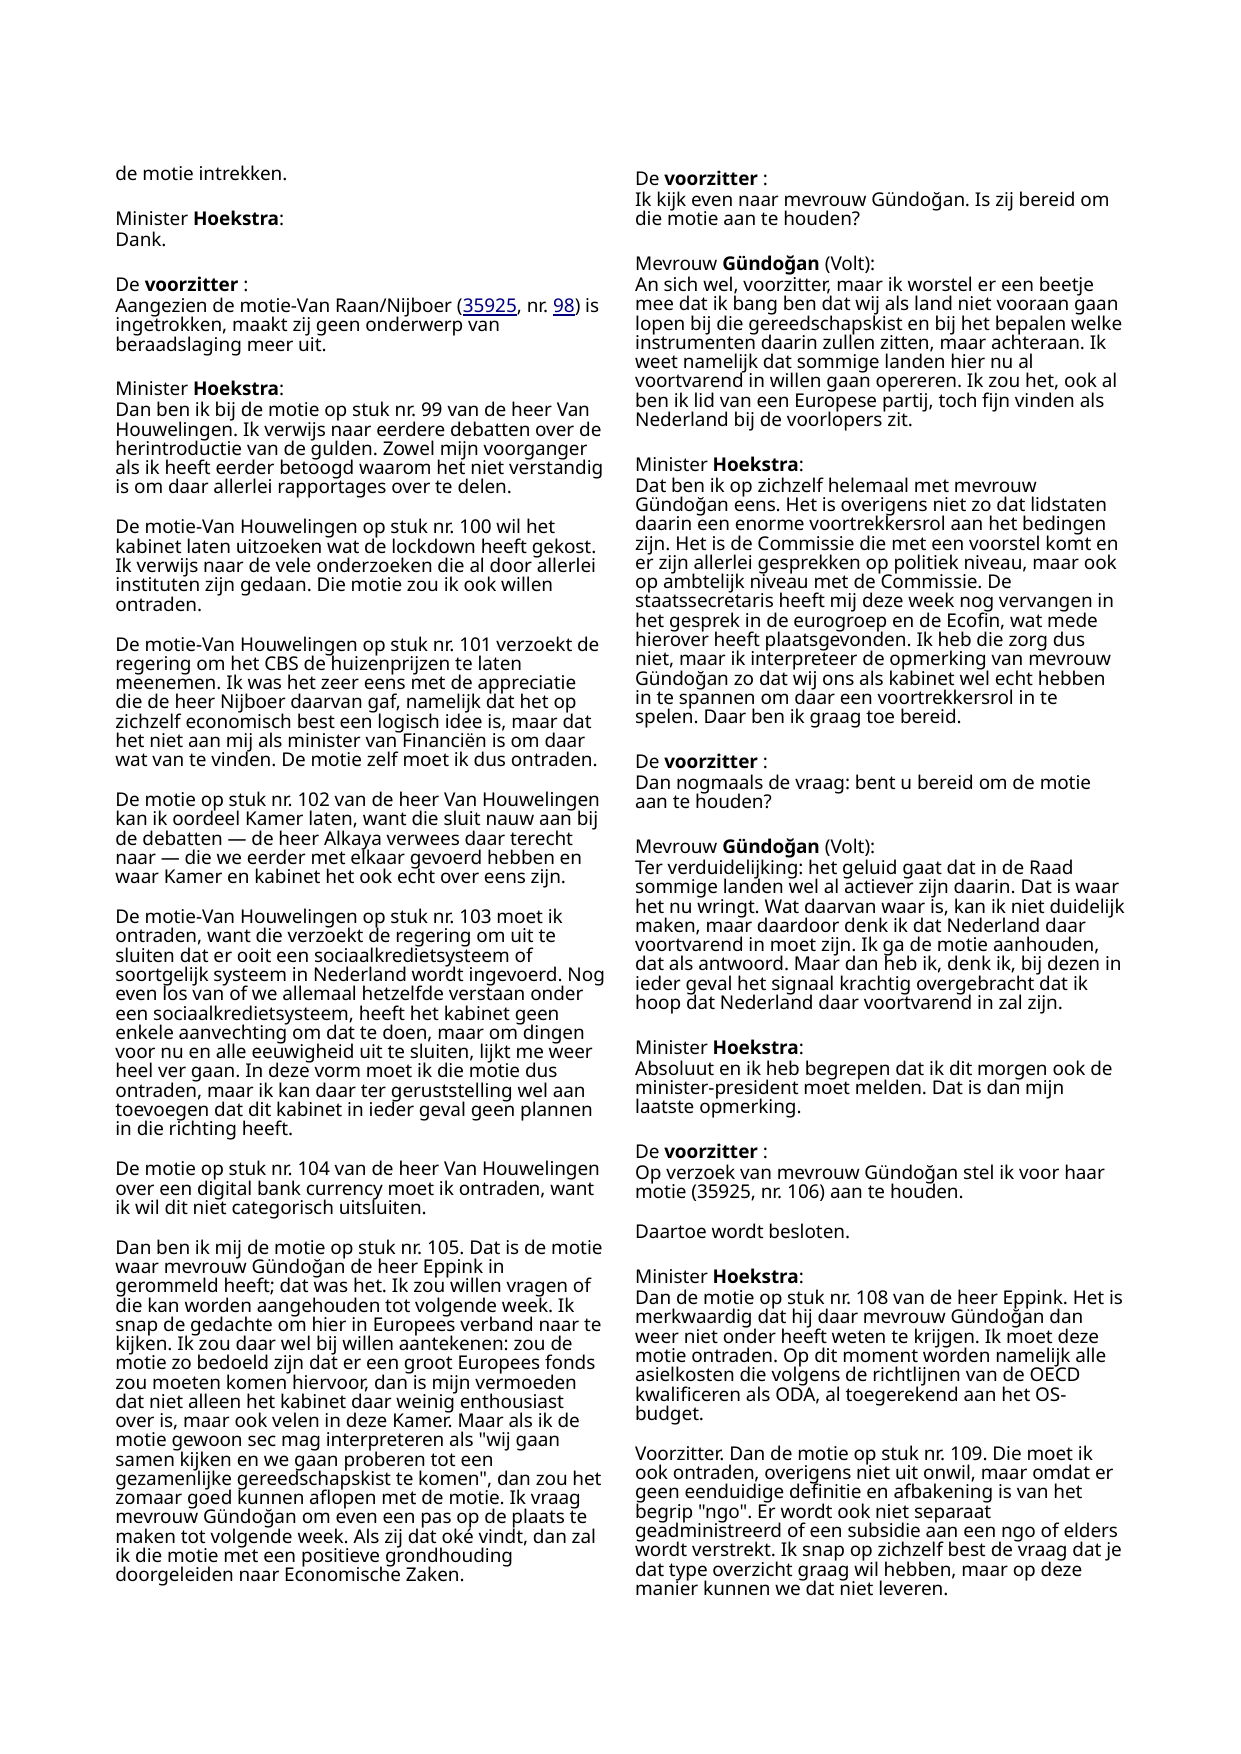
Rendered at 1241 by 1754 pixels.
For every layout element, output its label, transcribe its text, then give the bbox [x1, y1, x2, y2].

text Dan ben ik bij de motie op stuk nr. 99 van de heer Van Houwelingen. Ik verwijs naar eerdere debatten over de herintroductie van de gulden. Zowel mijn voorganger als ik heeft eerder betoogd waarom het niet verstandig is om daar allerlei rapportages over te delen. [115, 401, 605, 498]
text Dan nogmaals de vraag: bent u bereid om de motie aan te houden? [635, 774, 1125, 812]
text De motie-Van Houwelingen op stuk nr. 103 moet ik ontraden, want die verzoekt de regering om uit te sluiten dat er ooit een sociaalkredietsysteem of soortgelijk systeem in Nederland wordt ingevoerd. Nog even los van of we allemaal hetzelfde verstaan onder een sociaalkredietsysteem, heeft het kabinet geen enkele aanvechting om dat te doen, maar om dingen voor nu en alle eeuwigheid uit te sluiten, lijkt me weer heel ver gaan. In deze vorm moet ik die motie dus ontraden, maar ik kan daar ter geruststelling wel aan toevoegen dat dit kabinet in ieder geval geen plannen in die richting heeft. [115, 908, 605, 1139]
text Minister Hoekstra: [115, 205, 605, 231]
text De motie op stuk nr. 102 van de heer Van Houwelingen kan ik oordeel Kamer laten, want die sluit nauw aan bij de debatten — de heer Alkaya verwees daar terecht naar — die we eerder met elkaar gevoerd hebben en waar Kamer en kabinet het ook echt over eens zijn. [115, 791, 605, 887]
text Voorzitter. Dan de motie op stuk nr. 109. Die moet ik ook ontraden, overigens niet uit onwil, maar omdat er geen eenduidige definitie en afbakening is van het begrip "ngo". Er wordt ook niet separaat geadministreerd of een subsidie aan een ngo of elders wordt verstrekt. Ik snap op zichzelf best de vraag dat je dat type overzicht graag wil hebben, maar op deze manier kunnen we dat niet leveren. [635, 1445, 1125, 1599]
text Aangezien de motie-Van Raan/Nijboer (35925, nr. 98) is ingetrokken, maakt zij geen onderwerp van beraadslaging meer uit. [115, 297, 605, 355]
text Minister Hoekstra: [115, 376, 605, 401]
text Daartoe wordt besloten. [635, 1223, 1125, 1243]
text De voorzitter : [115, 271, 605, 297]
text De voorzitter : [635, 165, 1125, 191]
text Ter verduidelijking: het geluid gaat dat in de Raad sommige landen wel al actiever zijn daarin. Dat is waar het nu wringt. Wat daarvan waar is, kan ik niet duidelijk maken, maar daardoor denk ik dat Nederland daar voortvarend in moet zijn. Ik ga de motie aanhouden, dat als antwoord. Maar dan heb ik, denk ik, bij dezen in ieder geval het signaal krachtig overgebracht dat ik hoop dat Nederland daar voortvarend in zal zijn. [635, 859, 1125, 1013]
text Mevrouw Gündoğan (Volt): [635, 250, 1125, 276]
text Dan de motie op stuk nr. 108 van de heer Eppink. Het is merkwaardig dat hij daar mevrouw Gündoğan dan weer niet onder heeft weten te krijgen. Ik moet deze motie ontraden. Op dit moment worden namelijk alle asielkosten die volgens de richtlijnen van de OECD kwalificeren als ODA, al toegerekend aan het OS-budget. [635, 1289, 1125, 1424]
text Ik kijk even naar mevrouw Gündoğan. Is zij bereid om die motie aan te houden? [635, 191, 1125, 229]
text De motie-Van Houwelingen op stuk nr. 100 wil het kabinet laten uitzoeken wat de lockdown heeft gekost. Ik verwijs naar de vele onderzoeken die al door allerlei instituten zijn gedaan. Die motie zou ik ook willen ontraden. [115, 518, 605, 615]
text An sich wel, voorzitter, maar ik worstel er een beetje mee dat ik bang ben dat wij als land niet vooraan gaan lopen bij die gereedschapskist en bij het bepalen welke instrumenten daarin zullen zitten, maar achteraan. Ik weet namelijk dat sommige landen hier nu al voortvarend in willen gaan opereren. Ik zou het, ook al ben ik lid van een Europese partij, toch fijn vinden als Nederland bij de voorlopers zit. [635, 276, 1125, 430]
text De motie-Van Houwelingen op stuk nr. 101 verzoekt de regering om het CBS de huizenprijzen te laten meenemen. Ik was het zeer eens met de appreciatie die de heer Nijboer daarvan gaf, namelijk dat het op zichzelf economisch best een logisch idee is, maar dat het niet aan mij als minister van Financiën is om daar wat van te vinden. De motie zelf moet ik dus ontraden. [115, 636, 605, 770]
text Dat ben ik op zichzelf helemaal met mevrouw Gündoğan eens. Het is overigens niet zo dat lidstaten daarin een enorme voortrekkersrol aan het bedingen zijn. Het is de Commissie die met een voorstel komt en er zijn allerlei gesprekken op politiek niveau, maar ook op ambtelijk niveau met de Commissie. De staatssecretaris heeft mij deze week nog vervangen in het gesprek in de eurogroep en de Ecofin, wat mede hierover heeft plaatsgevonden. Ik heb die zorg dus niet, maar ik interpreteer de opmerking van mevrouw Gündoğan zo dat wij ons als kabinet wel echt hebben in te spannen om daar een voortrekkersrol in te spelen. Daar ben ik graag toe bereid. [635, 477, 1125, 727]
text De voorzitter : [635, 1138, 1125, 1164]
text Minister Hoekstra: [635, 451, 1125, 477]
text De voorzitter : [635, 748, 1125, 774]
text Minister Hoekstra: [635, 1034, 1125, 1060]
text Absoluut en ik heb begrepen dat ik dit morgen ook de minister-president moet melden. Dat is dan mijn laatste opmerking. [635, 1060, 1125, 1118]
text De motie op stuk nr. 104 van de heer Van Houwelingen over een digital bank currency moet ik ontraden, want ik wil dit niet categorisch uitsluiten. [115, 1160, 605, 1218]
text Dan ben ik mij de motie op stuk nr. 105. Dat is de motie waar mevrouw Gündoğan de heer Eppink in gerommeld heeft; dat was het. Ik zou willen vragen of die kan worden aangehouden tot volgende week. Ik snap de gedachte om hier in Europees verband naar te kijken. Ik zou daar wel bij willen aantekenen: zou de motie zo bedoeld zijn dat er een groot Europees fonds zou moeten komen hiervoor, dan is mijn vermoeden dat niet alleen het kabinet daar weinig enthousiast over is, maar ook velen in deze Kamer. Maar als ik de motie gewoon sec mag interpreteren als "wij gaan samen kijken en we gaan proberen tot een gezamenlijke gereedschapskist te komen", dan zou het zomaar goed kunnen aflopen met de motie. Ik vraag mevrouw Gündoğan om even een pas op de plaats te maken tot volgende week. Als zij dat oké vindt, dan zal ik die motie met een positieve grondhouding doorgeleiden naar Economische Zaken. [115, 1239, 605, 1586]
text Dank. [115, 231, 605, 250]
text Minister Hoekstra: [635, 1263, 1125, 1289]
text Op verzoek van mevrouw Gündoğan stel ik voor haar motie (35925, nr. 106) aan te houden. [635, 1164, 1125, 1203]
text de motie intrekken. [115, 165, 605, 184]
text Mevrouw Gündoğan (Volt): [635, 833, 1125, 859]
